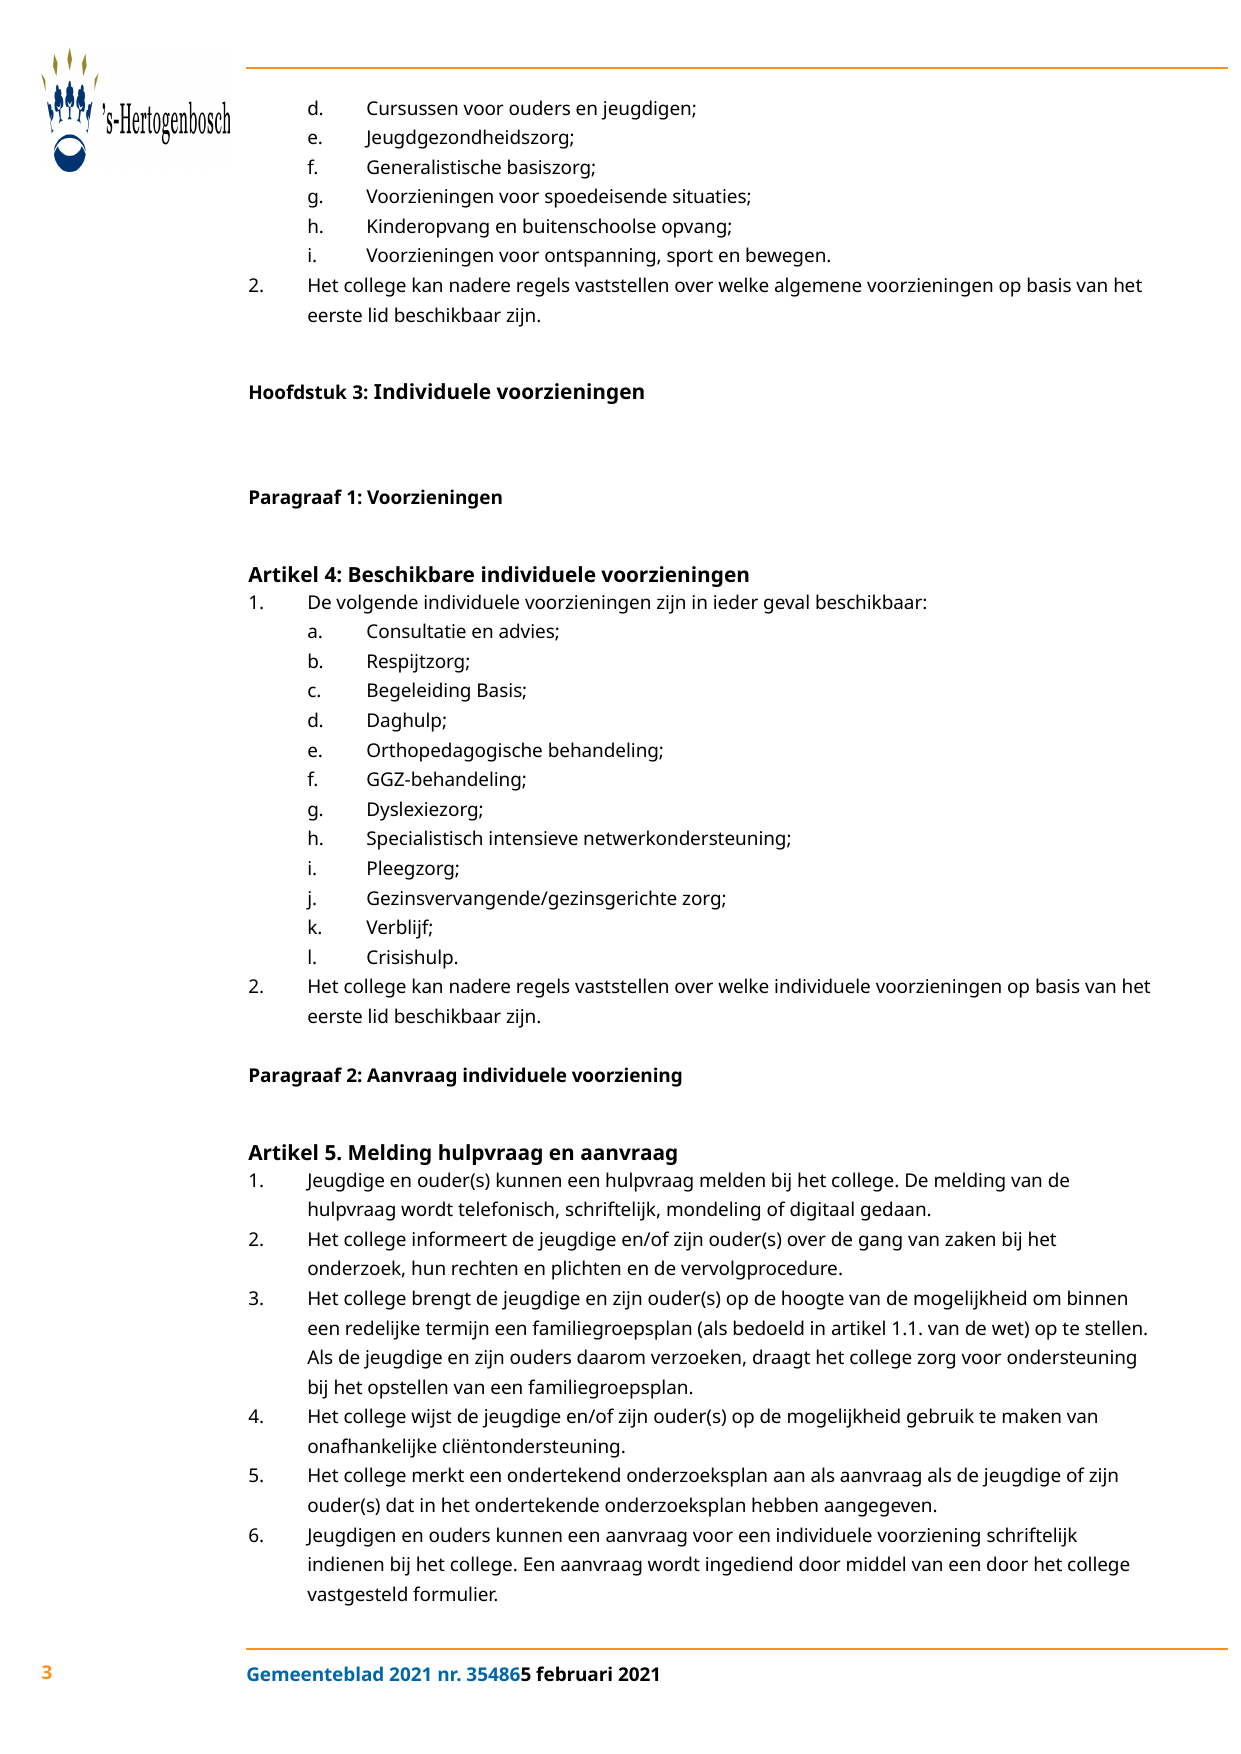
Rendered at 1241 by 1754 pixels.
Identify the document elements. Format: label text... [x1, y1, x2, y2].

list Het college informeert de jeugdige en/of zijn ouder(s) over de gang van zaken bij het onderzoek, hun rechten en plichten en de vervolgprocedure. [248, 1226, 1152, 1281]
list Voorzieningen voor ontspanning, sport en bewegen. [307, 243, 1152, 268]
list Begeleiding Basis; [307, 678, 1152, 703]
list Het college kan nadere regels vaststellen over welke individuele voorzieningen op basis van het eerste lid beschikbaar zijn. [248, 973, 1152, 1029]
list Jeugdgezondheidszorg; [307, 124, 1152, 150]
list Orthopedagogische behandeling; [307, 737, 1152, 763]
list Cursussen voor ouders en jeugdigen; [307, 95, 1152, 121]
text Hoofdstuk 3: Individuele voorzieningen [248, 377, 1152, 406]
list Specialistisch intensieve netwerkondersteuning; [307, 826, 1152, 851]
list Het college brengt de jeugdige en zijn ouder(s) op de hoogte van de mogelijkheid om binnen een redelijke termijn een familiegroepsplan (als bedoeld in artikel 1.1. van de wet) op te stellen. Als de jeugdige en zijn ouders daarom verzoeken, draagt het college zorg voor ondersteuning bij het opstellen van een familiegroepsplan. [248, 1285, 1152, 1400]
list Het college wijst de jeugdige en/of zijn ouder(s) op de mogelijkheid gebruik te maken van onafhankelijke cliëntondersteuning. [248, 1403, 1152, 1459]
list Het college kan nadere regels vaststellen over welke algemene voorzieningen op basis van het eerste lid beschikbaar zijn. [248, 272, 1152, 328]
picture [41, 47, 231, 172]
list Jeugdigen en ouders kunnen een aanvraag voor een individuele voorziening schriftelijk indienen bij het college. Een aanvraag wordt ingediend door middel van een door het college vastgesteld formulier. [248, 1522, 1152, 1607]
text Artikel 5. Melding hulpvraag en aanvraag [248, 1138, 1152, 1167]
list Daghulp; [307, 707, 1152, 733]
list Respijtzorg; [307, 648, 1152, 674]
list Dyslexiezorg; [307, 796, 1152, 822]
list De volgende individuele voorzieningen zijn in ieder geval beschikbaar: [248, 589, 1152, 615]
list GGZ-behandeling; [307, 766, 1152, 792]
list Jeugdige en ouder(s) kunnen een hulpvraag melden bij het college. De melding van de hulpvraag wordt telefonisch, schriftelijk, mondeling of digitaal gedaan. [248, 1167, 1152, 1222]
list Gezinsvervangende/gezinsgerichte zorg; [307, 885, 1152, 911]
list Kinderopvang en buitenschoolse opvang; [307, 213, 1152, 239]
list Crisishulp. [307, 944, 1152, 970]
text Paragraaf 1: Voorzieningen [248, 484, 1152, 510]
list Pleegzorg; [307, 855, 1152, 881]
list Consultatie en advies; [307, 618, 1152, 644]
text Paragraaf 2: Aanvraag individuele voorziening [248, 1062, 1152, 1088]
list Verblijf; [307, 914, 1152, 940]
text Artikel 4: Beschikbare individuele voorzieningen [248, 561, 1152, 589]
list Generalistische basiszorg; [307, 154, 1152, 180]
list Het college merkt een ondertekend onderzoeksplan aan als aanvraag als de jeugdige of zijn ouder(s) dat in het ondertekende onderzoeksplan hebben aangegeven. [248, 1463, 1152, 1518]
list Voorzieningen voor spoedeisende situaties; [307, 183, 1152, 209]
